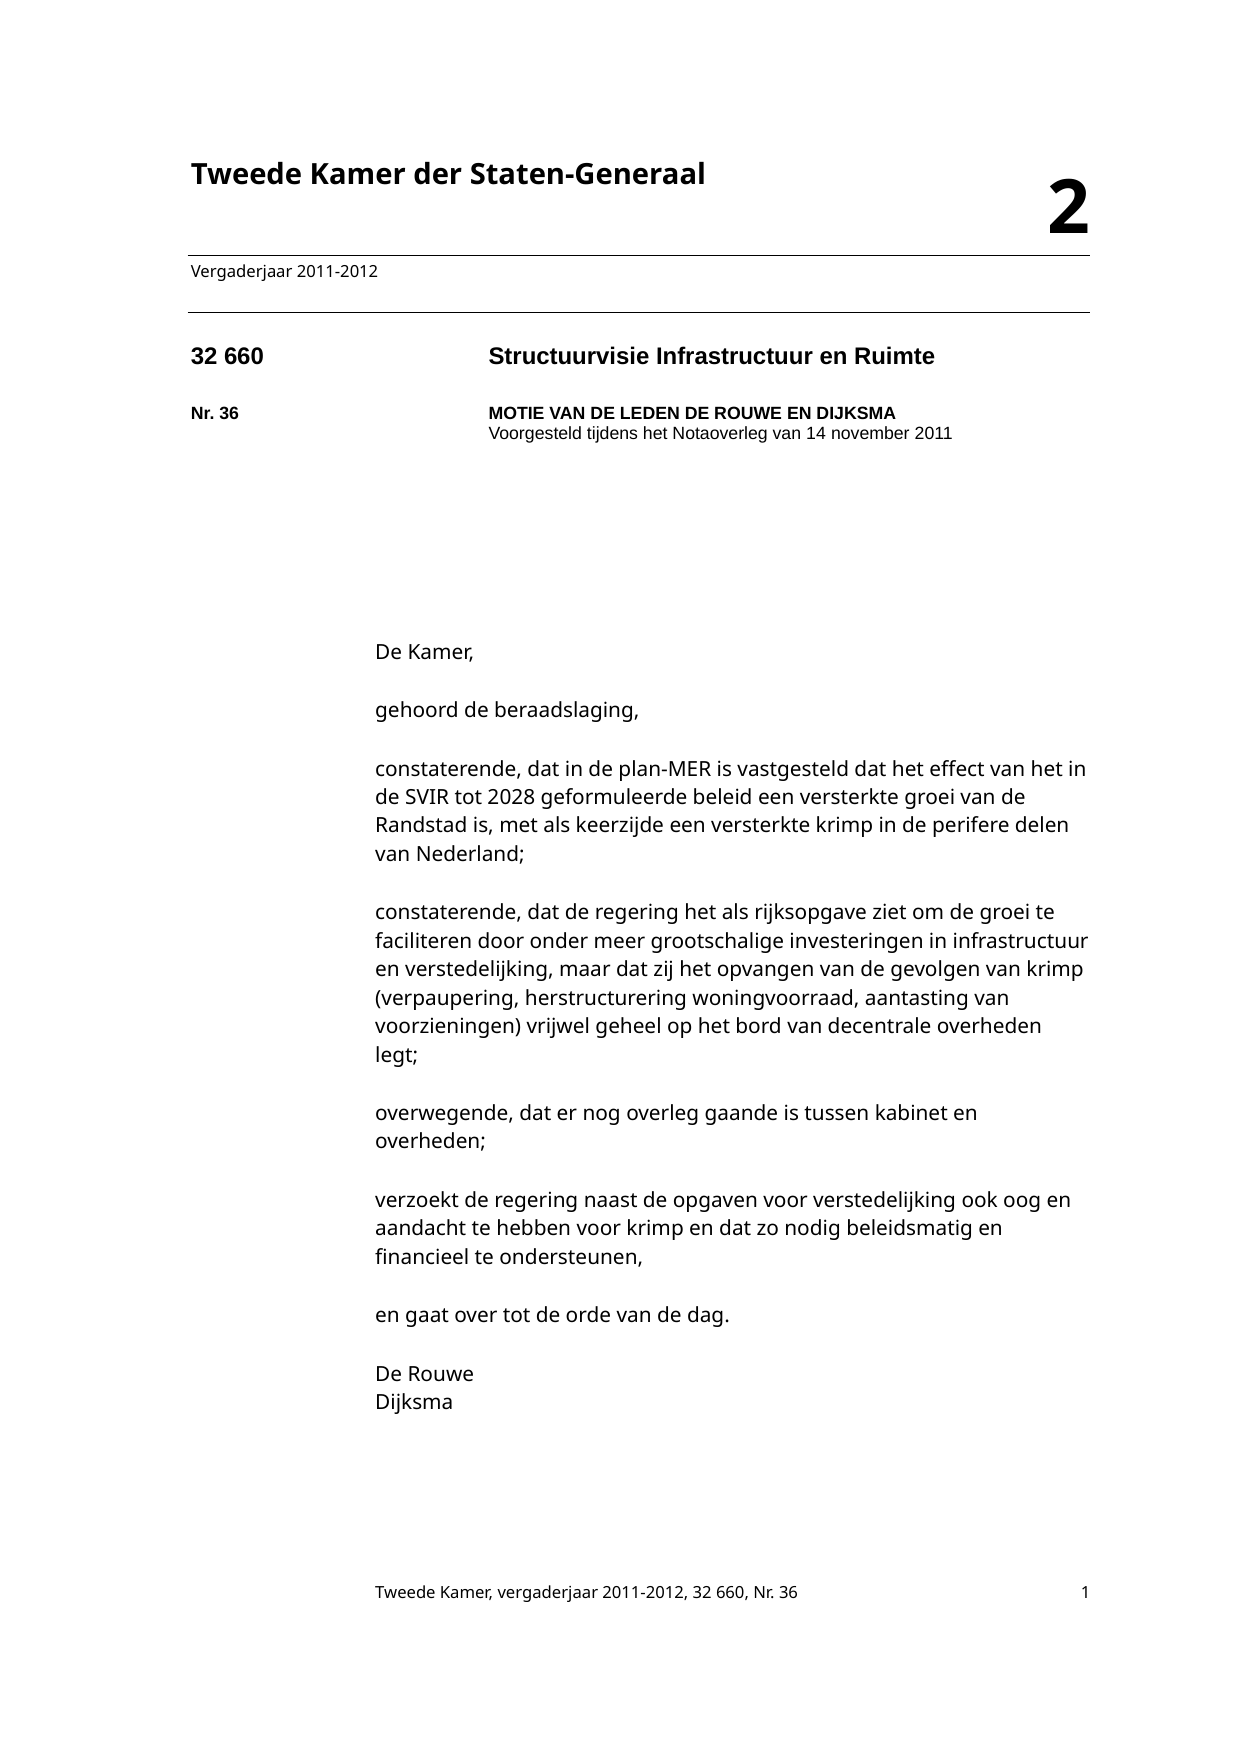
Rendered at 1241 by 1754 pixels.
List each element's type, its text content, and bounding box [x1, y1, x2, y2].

text gehoord de beraadslaging, [375, 695, 1090, 724]
text constaterende, dat in de plan-MER is vastgesteld dat het effect van het in de SVIR tot 2028 geformuleerde beleid een versterkte groei van de Randstad is, met als keerzijde een versterkte krimp in de perifere delen van Nederland; [375, 754, 1090, 867]
table_cell MOTIE VAN DE LEDEN DE ROUWE EN DIJKSMA Voorgesteld tijdens het Notaoverleg van 14 november 2011 [485, 399, 1090, 518]
table_cell Structuurvisie Infrastructuur en Ruimte [485, 339, 1090, 399]
text constaterende, dat de regering het als rijksopgave ziet om de groei te faciliteren door onder meer grootschalige investeringen in infrastructuur en verstedelijking, maar dat zij het opvangen van de gevolgen van krimp (verpaupering, herstructurering woningvoorraad, aantasting van voorzieningen) vrijwel geheel op het bord van decentrale overheden legt; [375, 897, 1090, 1068]
text De Kamer, [375, 637, 1090, 665]
table_cell [485, 256, 1090, 312]
text Dijksma [375, 1387, 1090, 1416]
text verzoekt de regering naast de opgaven voor verstedelijking ook oog en aandacht te hebben voor krimp en dat zo nodig beleidsmatig en financieel te ondersteunen, [375, 1185, 1090, 1270]
text De Rouwe [375, 1359, 1090, 1387]
table_cell Vergaderjaar 2011-2012 [188, 256, 485, 312]
table_cell 32 660 [188, 339, 485, 399]
text en gaat over tot de orde van de dag. [375, 1300, 1090, 1329]
text overwegende, dat er nog overleg gaande is tussen kabinet en overheden; [375, 1098, 1090, 1155]
table_cell [485, 313, 1090, 339]
table_cell [188, 313, 485, 339]
table_header 2 [910, 150, 1090, 255]
table_cell Nr. 36 [188, 399, 485, 518]
table_header Tweede Kamer der Staten-Generaal [188, 150, 909, 255]
